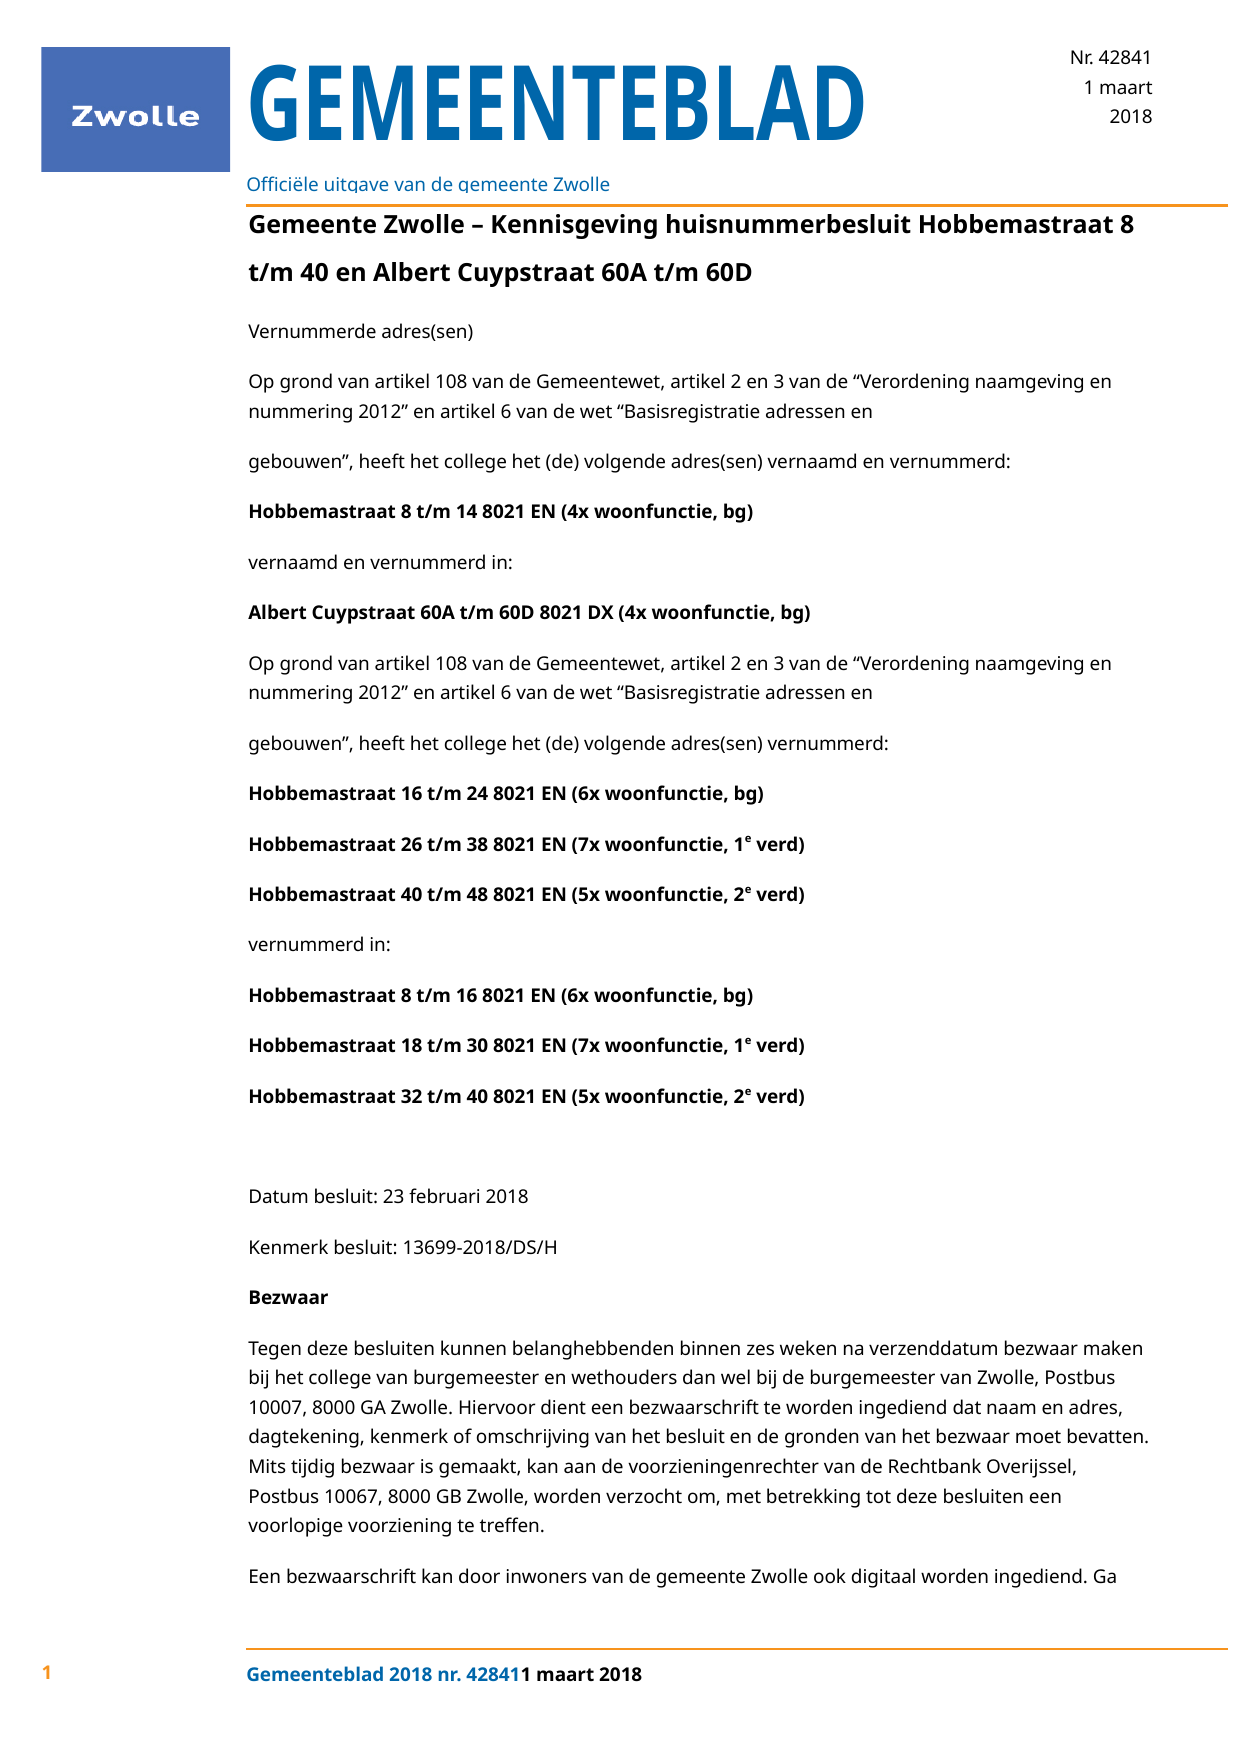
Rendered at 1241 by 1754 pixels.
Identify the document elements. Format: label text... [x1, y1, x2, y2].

picture [41, 47, 231, 172]
text vernaamd en vernummerd in: [248, 549, 1152, 575]
text gebouwen”, heeft het college het (de) volgende adres(sen) vernummerd: [248, 730, 1152, 756]
text Hobbemastraat 18 t/m 30 8021 EN (7x woonfunctie, 1e verd) [248, 1032, 1152, 1058]
text Hobbemastraat 26 t/m 38 8021 EN (7x woonfunctie, 1e verd) [248, 831, 1152, 857]
text Kenmerk besluit: 13699-2018/DS/H [248, 1234, 1152, 1260]
text Datum besluit: 23 februari 2018 [248, 1184, 1152, 1209]
text Hobbemastraat 32 t/m 40 8021 EN (5x woonfunctie, 2e verd) [248, 1083, 1152, 1109]
text Een bezwaarschrift kan door inwoners van de gemeente Zwolle ook digitaal worden ingediend. Ga [248, 1563, 1152, 1589]
text Hobbemastraat 8 t/m 14 8021 EN (4x woonfunctie, bg) [248, 499, 1152, 524]
text Hobbemastraat 40 t/m 48 8021 EN (5x woonfunctie, 2e verd) [248, 881, 1152, 907]
text Op grond van artikel 108 van de Gemeentewet, artikel 2 en 3 van de “Verordening naamgeving en nummering 2012” en artikel 6 van de wet “Basisregistratie adressen en [248, 650, 1152, 705]
text Bezwaar [248, 1284, 1152, 1310]
text Vernummerde adres(sen) [248, 318, 1152, 344]
text Tegen deze besluiten kunnen belanghebbenden binnen zes weken na verzenddatum bezwaar maken bij het college van burgemeester en wethouders dan wel bij de burgemeester van Zwolle, Postbus 10007, 8000 GA Zwolle. Hiervoor dient een bezwaarschrift te worden ingediend dat naam en adres, dagtekening, kenmerk of omschrijving van het besluit en de gronden van het bezwaar moet bevatten. Mits tijdig bezwaar is gemaakt, kan aan de voorzieningenrechter van de Rechtbank Overijssel, Postbus 10067, 8000 GB Zwolle, worden verzocht om, met betrekking tot deze besluiten een voorlopige voorziening te treffen. [248, 1335, 1152, 1538]
text Gemeente Zwolle – Kennisgeving huisnummerbesluit Hobbemastraat 8 t/m 40 en Albert Cuypstraat 60A t/m 60D [248, 207, 1152, 288]
text Hobbemastraat 8 t/m 16 8021 EN (6x woonfunctie, bg) [248, 982, 1152, 1008]
text Hobbemastraat 16 t/m 24 8021 EN (6x woonfunctie, bg) [248, 780, 1152, 806]
text vernummerd in: [248, 932, 1152, 957]
text Albert Cuypstraat 60A t/m 60D 8021 DX (4x woonfunctie, bg) [248, 599, 1152, 625]
text Op grond van artikel 108 van de Gemeentewet, artikel 2 en 3 van de “Verordening naamgeving en nummering 2012” en artikel 6 van de wet “Basisregistratie adressen en [248, 368, 1152, 424]
text gebouwen”, heeft het college het (de) volgende adres(sen) vernaamd en vernummerd: [248, 448, 1152, 474]
